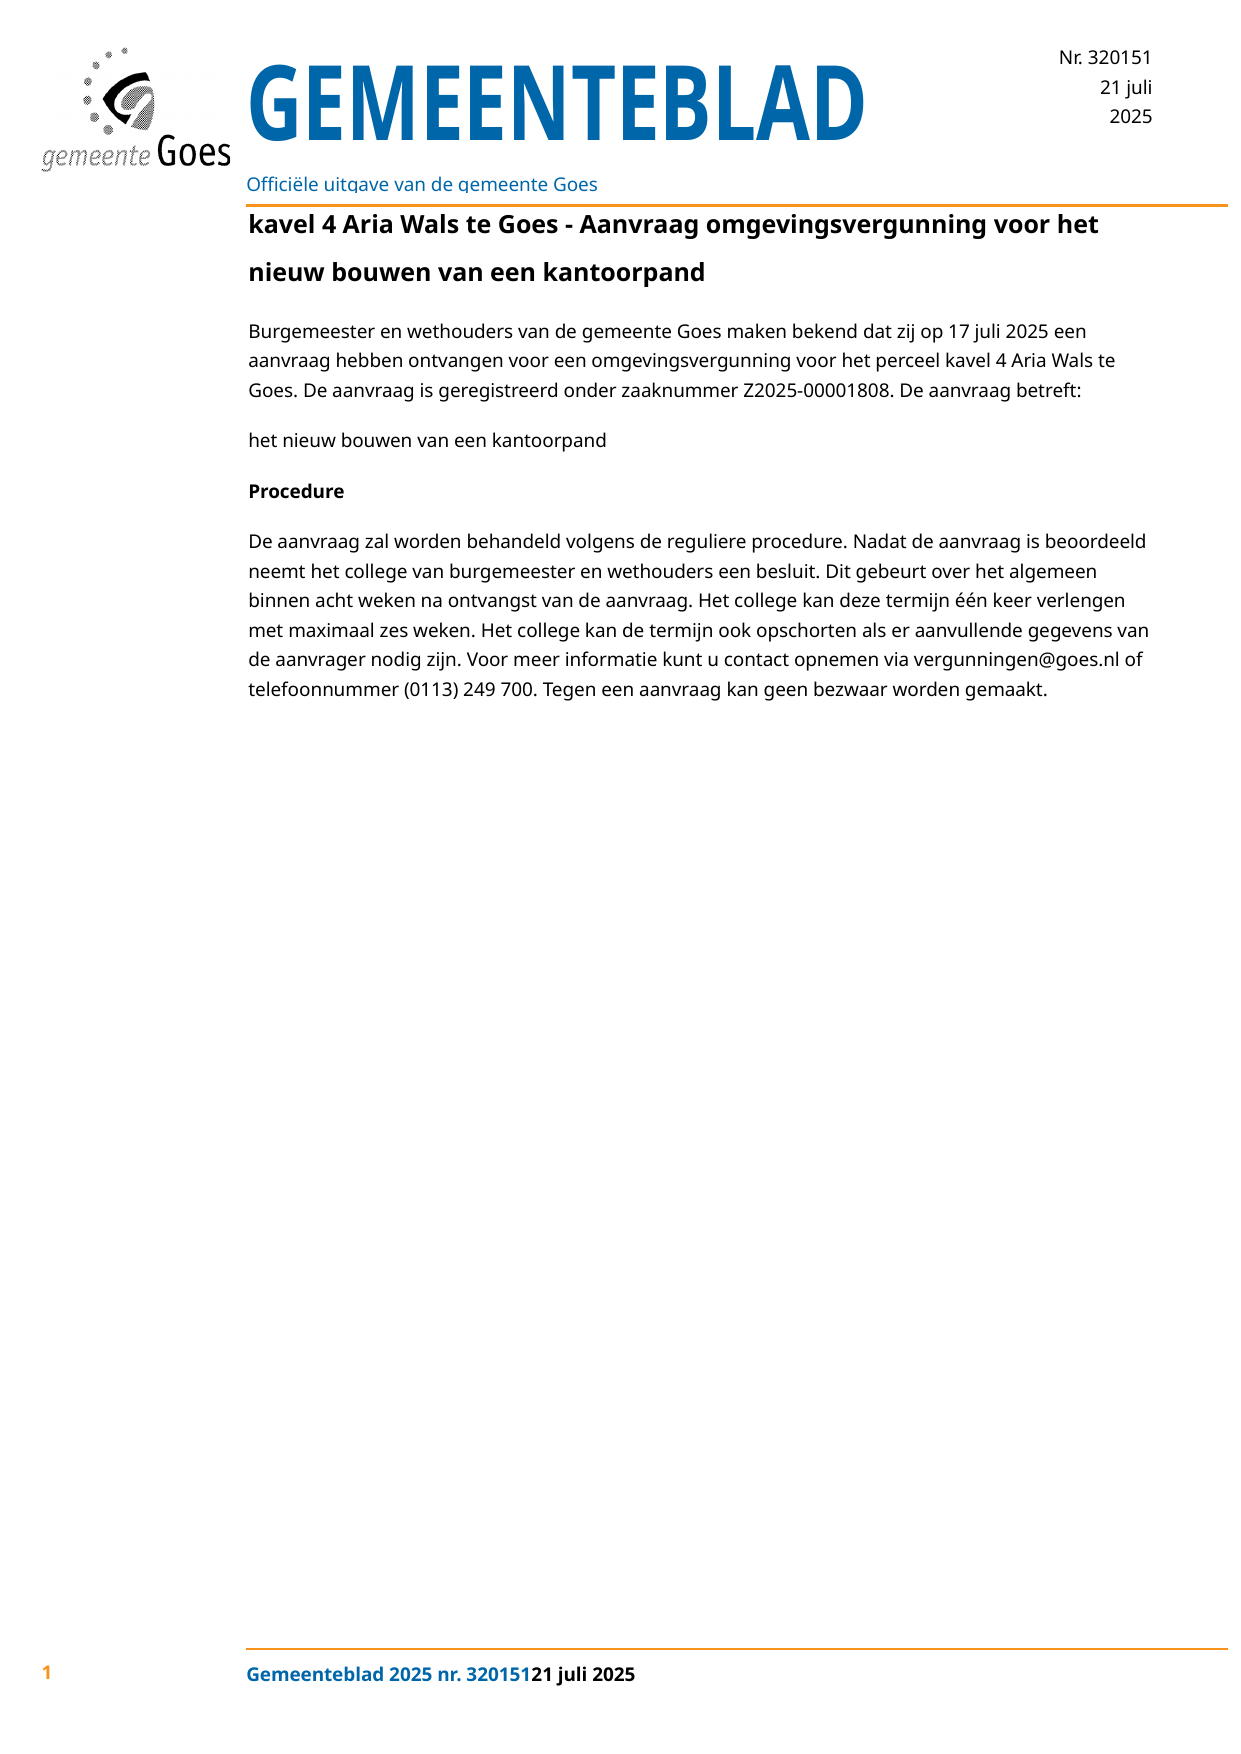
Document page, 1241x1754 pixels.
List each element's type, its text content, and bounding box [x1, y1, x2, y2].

picture [41, 47, 231, 172]
text Burgemeester en wethouders van de gemeente Goes maken bekend dat zij op 17 juli 2025 een aanvraag hebben ontvangen voor een omgevingsvergunning voor het perceel kavel 4 Aria Wals te Goes. De aanvraag is geregistreerd onder zaaknummer Z2025-00001808. De aanvraag betreft: [248, 318, 1152, 403]
text Procedure [248, 478, 1152, 504]
text De aanvraag zal worden behandeld volgens de reguliere procedure. Nadat de aanvraag is beoordeeld neemt het college van burgemeester en wethouders een besluit. Dit gebeurt over het algemeen binnen acht weken na ontvangst van de aanvraag. Het college kan deze termijn één keer verlengen met maximaal zes weken. Het college kan de termijn ook opschorten als er aanvullende gegevens van de aanvrager nodig zijn. Voor meer informatie kunt u contact opnemen via vergunningen@goes.nl of telefoonnummer (0113) 249 700. Tegen een aanvraag kan geen bezwaar worden gemaakt. [248, 528, 1152, 702]
text het nieuw bouwen van een kantoorpand [248, 427, 1152, 453]
text kavel 4 Aria Wals te Goes - Aanvraag omgevingsvergunning voor het nieuw bouwen van een kantoorpand [248, 207, 1152, 288]
